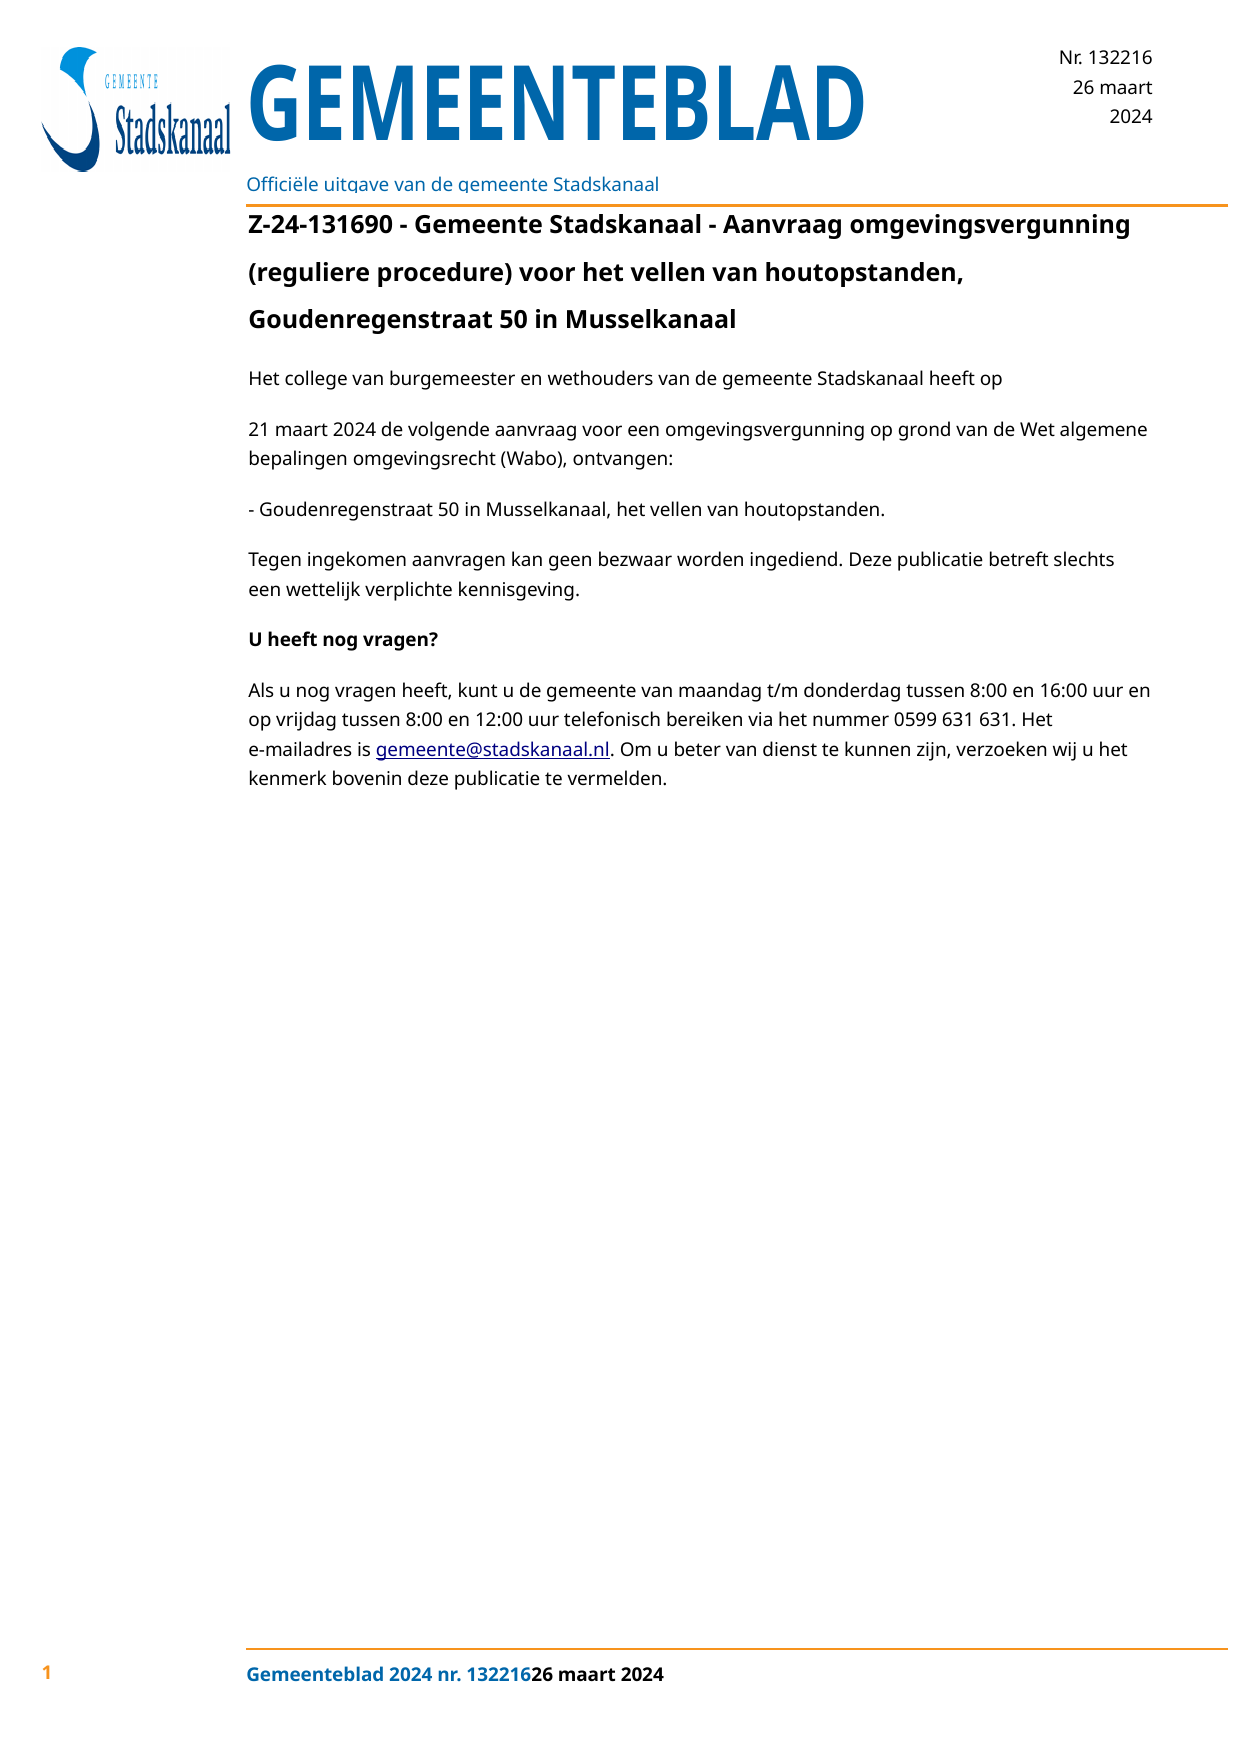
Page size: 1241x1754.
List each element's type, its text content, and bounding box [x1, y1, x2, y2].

text Het college van burgemeester en wethouders van de gemeente Stadskanaal heeft op [248, 366, 1152, 391]
text - Goudenregenstraat 50 in Musselkanaal, het vellen van houtopstanden. [248, 496, 1152, 522]
picture [41, 47, 231, 172]
text Z-24-131690 - Gemeente Stadskanaal - Aanvraag omgevingsvergunning (reguliere procedure) voor het vellen van houtopstanden, Goudenregenstraat 50 in Musselkanaal [248, 207, 1152, 336]
text 21 maart 2024 de volgende aanvraag voor een omgevingsvergunning op grond van de Wet algemene bepalingen omgevingsrecht (Wabo), ontvangen: [248, 416, 1152, 471]
text U heeft nog vragen? [248, 626, 1152, 652]
text Tegen ingekomen aanvragen kan geen bezwaar worden ingediend. Deze publicatie betreft slechts een wettelijk verplichte kennisgeving. [248, 546, 1152, 602]
text Als u nog vragen heeft, kunt u de gemeente van maandag t/m donderdag tussen 8:00 en 16:00 uur en op vrijdag tussen 8:00 en 12:00 uur telefonisch bereiken via het nummer 0599 631 631. Het e‑mailadres is gemeente@stadskanaal.nl. Om u beter van dienst te kunnen zijn, verzoeken wij u het kenmerk bovenin deze publicatie te vermelden. [248, 677, 1152, 791]
